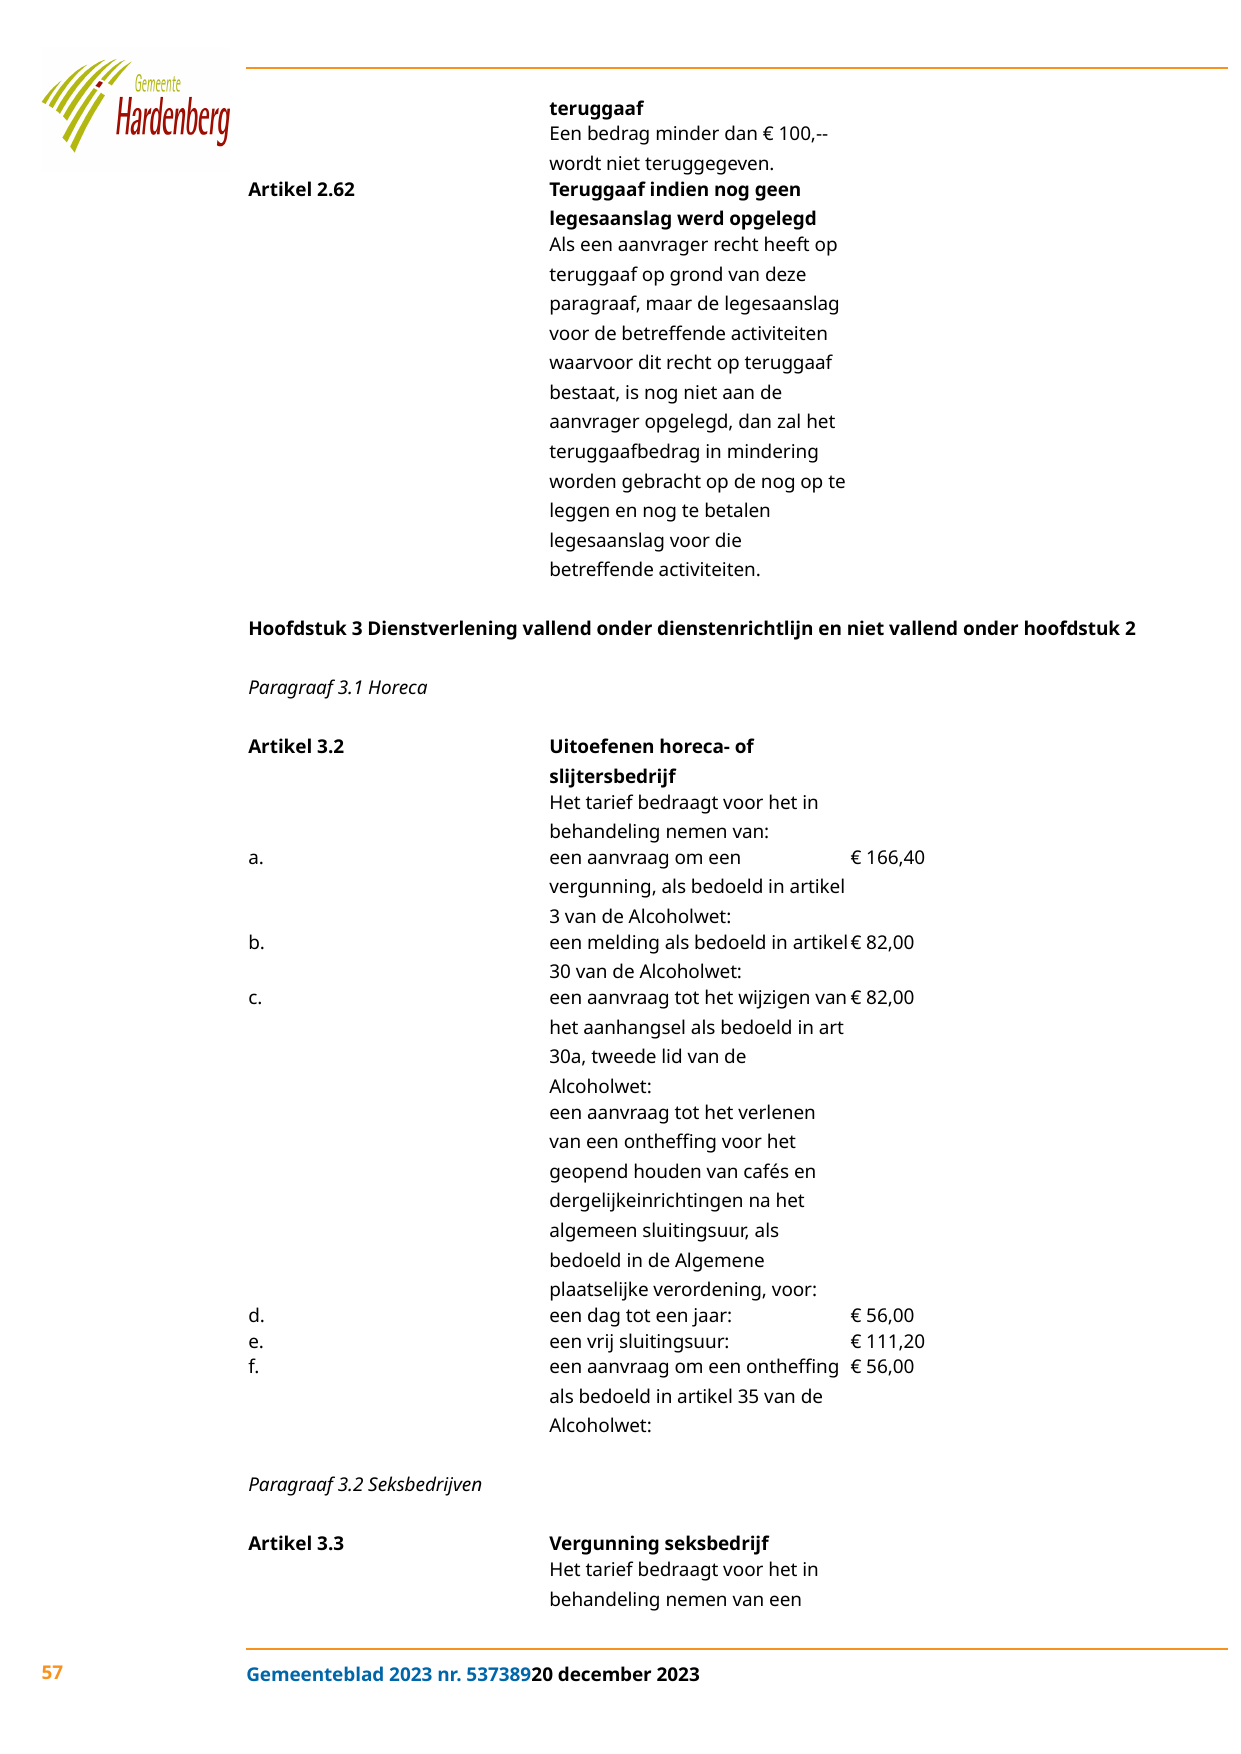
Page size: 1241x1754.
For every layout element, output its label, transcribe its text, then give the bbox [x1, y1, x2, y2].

table_cell een vrij sluitingsuur: [549, 1328, 850, 1353]
table_cell f. [248, 1354, 549, 1438]
table_cell [248, 121, 549, 176]
table_cell [850, 789, 1152, 844]
table_cell a. [248, 844, 549, 929]
table_cell b. [248, 929, 549, 984]
table_cell [248, 1556, 549, 1612]
table_cell een aanvraag om een ontheffing als bedoeld in artikel 35 van de Alcoholwet: [549, 1354, 850, 1438]
table_cell c. [248, 984, 549, 1099]
table_cell € 166,40 [850, 844, 1152, 929]
table_cell € 82,00 [850, 984, 1152, 1099]
picture [41, 47, 231, 172]
table_cell Het tarief bedraagt voor het in behandeling nemen van: [549, 789, 850, 844]
table_cell een aanvraag tot het wijzigen van het aanhangsel als bedoeld in art 30a, tweede lid van de Alcoholwet: [549, 984, 850, 1099]
table_cell Het tarief bedraagt voor het in behandeling nemen van een [549, 1556, 850, 1612]
table_cell [850, 231, 1152, 582]
table_cell [248, 95, 549, 121]
table_header [850, 734, 1152, 789]
table_cell [850, 121, 1152, 176]
table_cell € 56,00 [850, 1302, 1152, 1328]
table_cell teruggaaf [549, 95, 850, 121]
table_cell [850, 1556, 1152, 1612]
table_cell Als een aanvrager recht heeft op teruggaaf op grond van deze paragraaf, maar de legesaanslag voor de betreffende activiteiten waarvoor dit recht op teruggaaf bestaat, is nog niet aan de aanvrager opgelegd, dan zal het teruggaafbedrag in mindering worden gebracht op de nog op te leggen en nog te betalen legesaanslag voor die betreffende activiteiten. [549, 231, 850, 582]
table_cell een dag tot een jaar: [549, 1302, 850, 1328]
text Paragraaf 3.1 Horeca [248, 674, 1152, 700]
text Paragraaf 3.2 Seksbedrijven [248, 1471, 1152, 1497]
table_cell d. [248, 1302, 549, 1328]
table_cell e. [248, 1328, 549, 1353]
table_cell [850, 95, 1152, 121]
table_cell [850, 1099, 1152, 1302]
table_header Uitoefenen horeca- of slijtersbedrijf [549, 734, 850, 789]
text Hoofdstuk 3 Dienstverlening vallend onder dienstenrichtlijn en niet vallend onder hoofdstuk 2 [248, 615, 1152, 641]
table_cell [248, 231, 549, 582]
table_cell [248, 1099, 549, 1302]
table_cell € 111,20 [850, 1328, 1152, 1353]
table_cell [850, 176, 1152, 231]
table_cell Teruggaaf indien nog geen legesaanslag werd opgelegd [549, 176, 850, 231]
table_cell een aanvraag tot het verlenen van een ontheffing voor het geopend houden van cafés en dergelijkeinrichtingen na het algemeen sluitingsuur, als bedoeld in de Algemene plaatselijke verordening, voor: [549, 1099, 850, 1302]
table_cell € 56,00 [850, 1354, 1152, 1438]
table_header [850, 1531, 1152, 1556]
table_cell Artikel 2.62 [248, 176, 549, 231]
table_cell een melding als bedoeld in artikel 30 van de Alcoholwet: [549, 929, 850, 984]
table_header Artikel 3.3 [248, 1531, 549, 1556]
table_header Vergunning seksbedrijf [549, 1531, 850, 1556]
table_cell € 82,00 [850, 929, 1152, 984]
table_cell een aanvraag om een vergunning, als bedoeld in artikel 3 van de Alcoholwet: [549, 844, 850, 929]
table_header Artikel 3.2 [248, 734, 549, 789]
table_cell Een bedrag minder dan € 100,-- wordt niet teruggegeven. [549, 121, 850, 176]
table_cell [248, 789, 549, 844]
